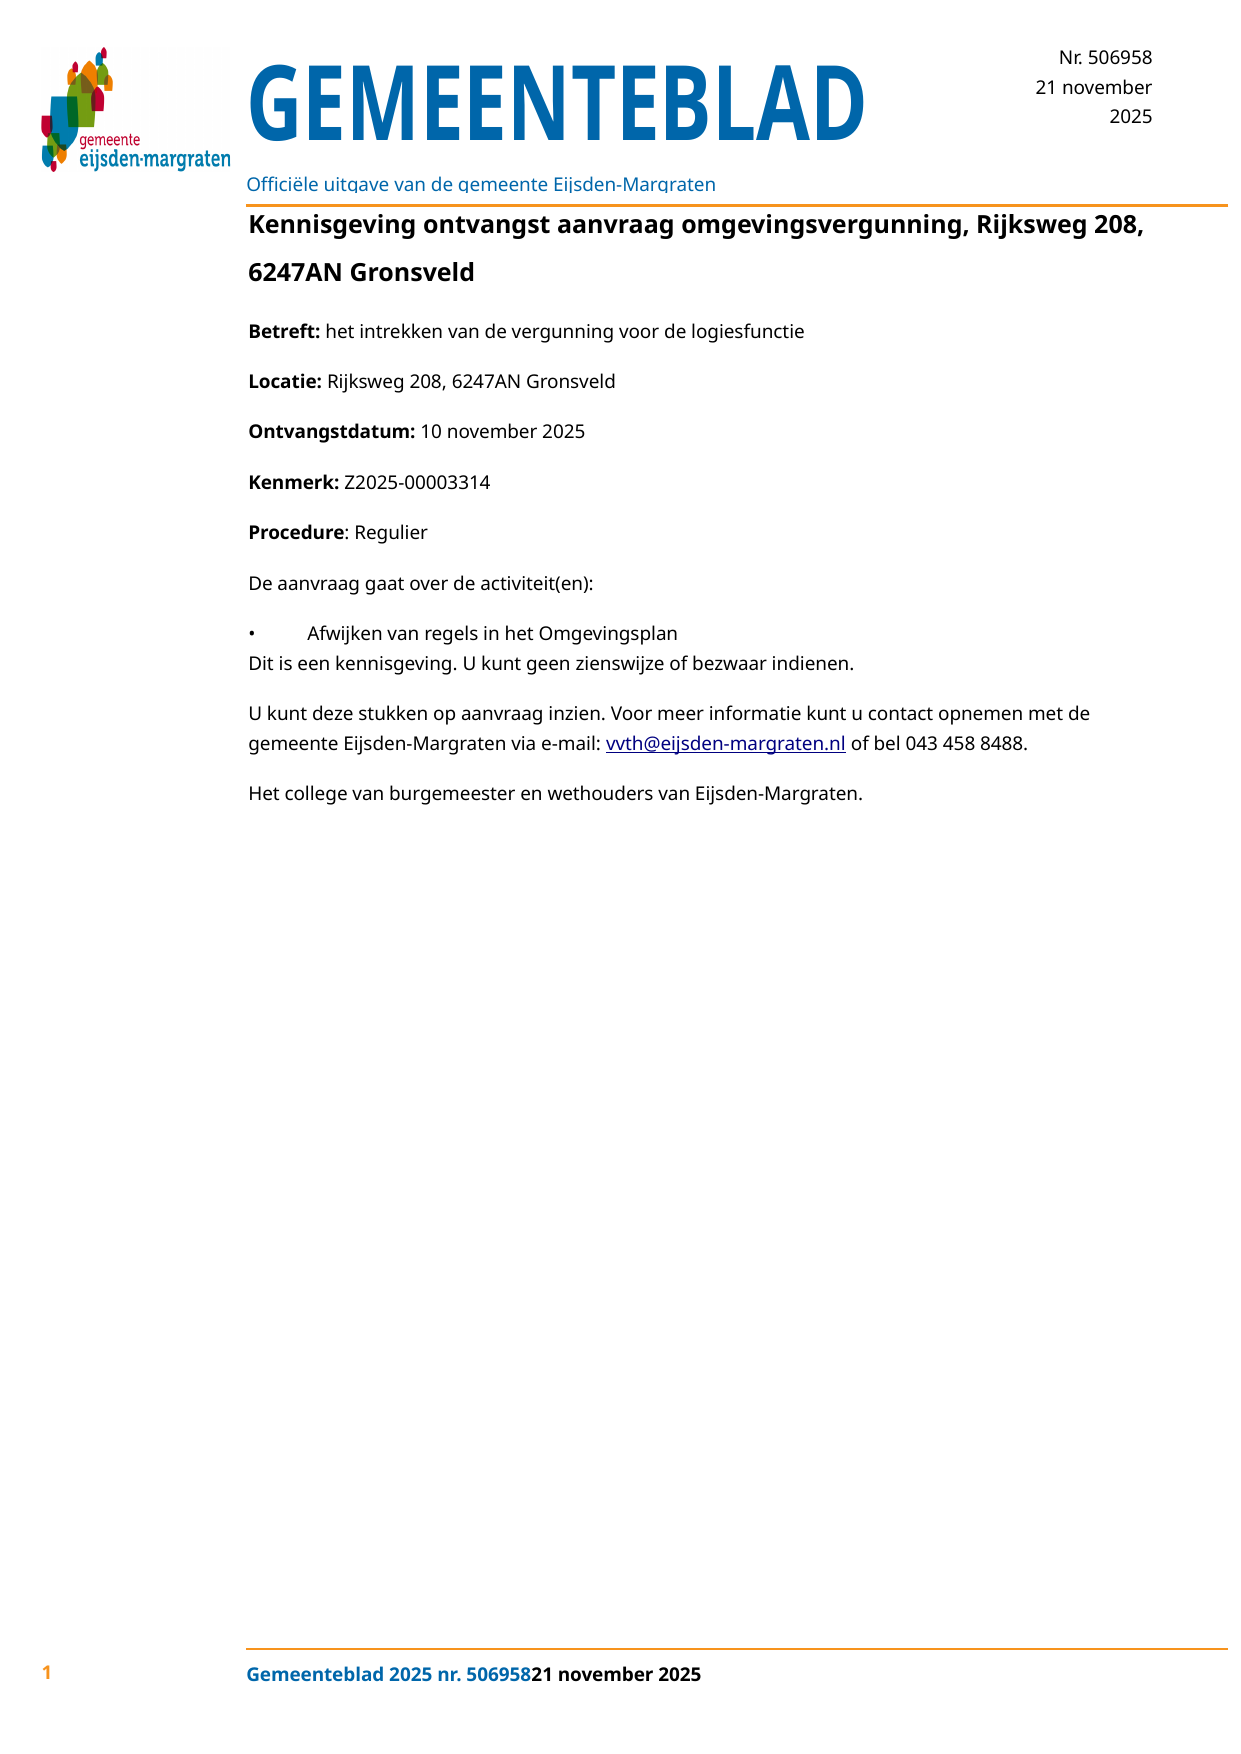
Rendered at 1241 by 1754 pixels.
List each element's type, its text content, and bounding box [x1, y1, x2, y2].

list Afwijken van regels in het Omgevingsplan [248, 620, 1152, 646]
text Het college van burgemeester en wethouders van Eijsden-Margraten. [248, 780, 1152, 806]
text De aanvraag gaat over de activiteit(en): [248, 570, 1152, 596]
text Locatie: Rijksweg 208, 6247AN Gronsveld [248, 368, 1152, 394]
text Dit is een kennisgeving. U kunt geen zienswijze of bezwaar indienen. [248, 650, 1152, 676]
text Kennisgeving ontvangst aanvraag omgevingsvergunning, Rijksweg 208, 6247AN Gronsveld [248, 207, 1152, 288]
picture [41, 47, 231, 172]
text Betreft: het intrekken van de vergunning voor de logiesfunctie [248, 318, 1152, 344]
text Kenmerk: Z2025-00003314 [248, 469, 1152, 495]
text Procedure: Regulier [248, 519, 1152, 545]
text Ontvangstdatum: 10 november 2025 [248, 419, 1152, 444]
text U kunt deze stukken op aanvraag inzien. Voor meer informatie kunt u contact opnemen met de gemeente Eijsden-Margraten via e-mail: vvth@eijsden-margraten.nl of bel 043 458 8488. [248, 700, 1152, 756]
